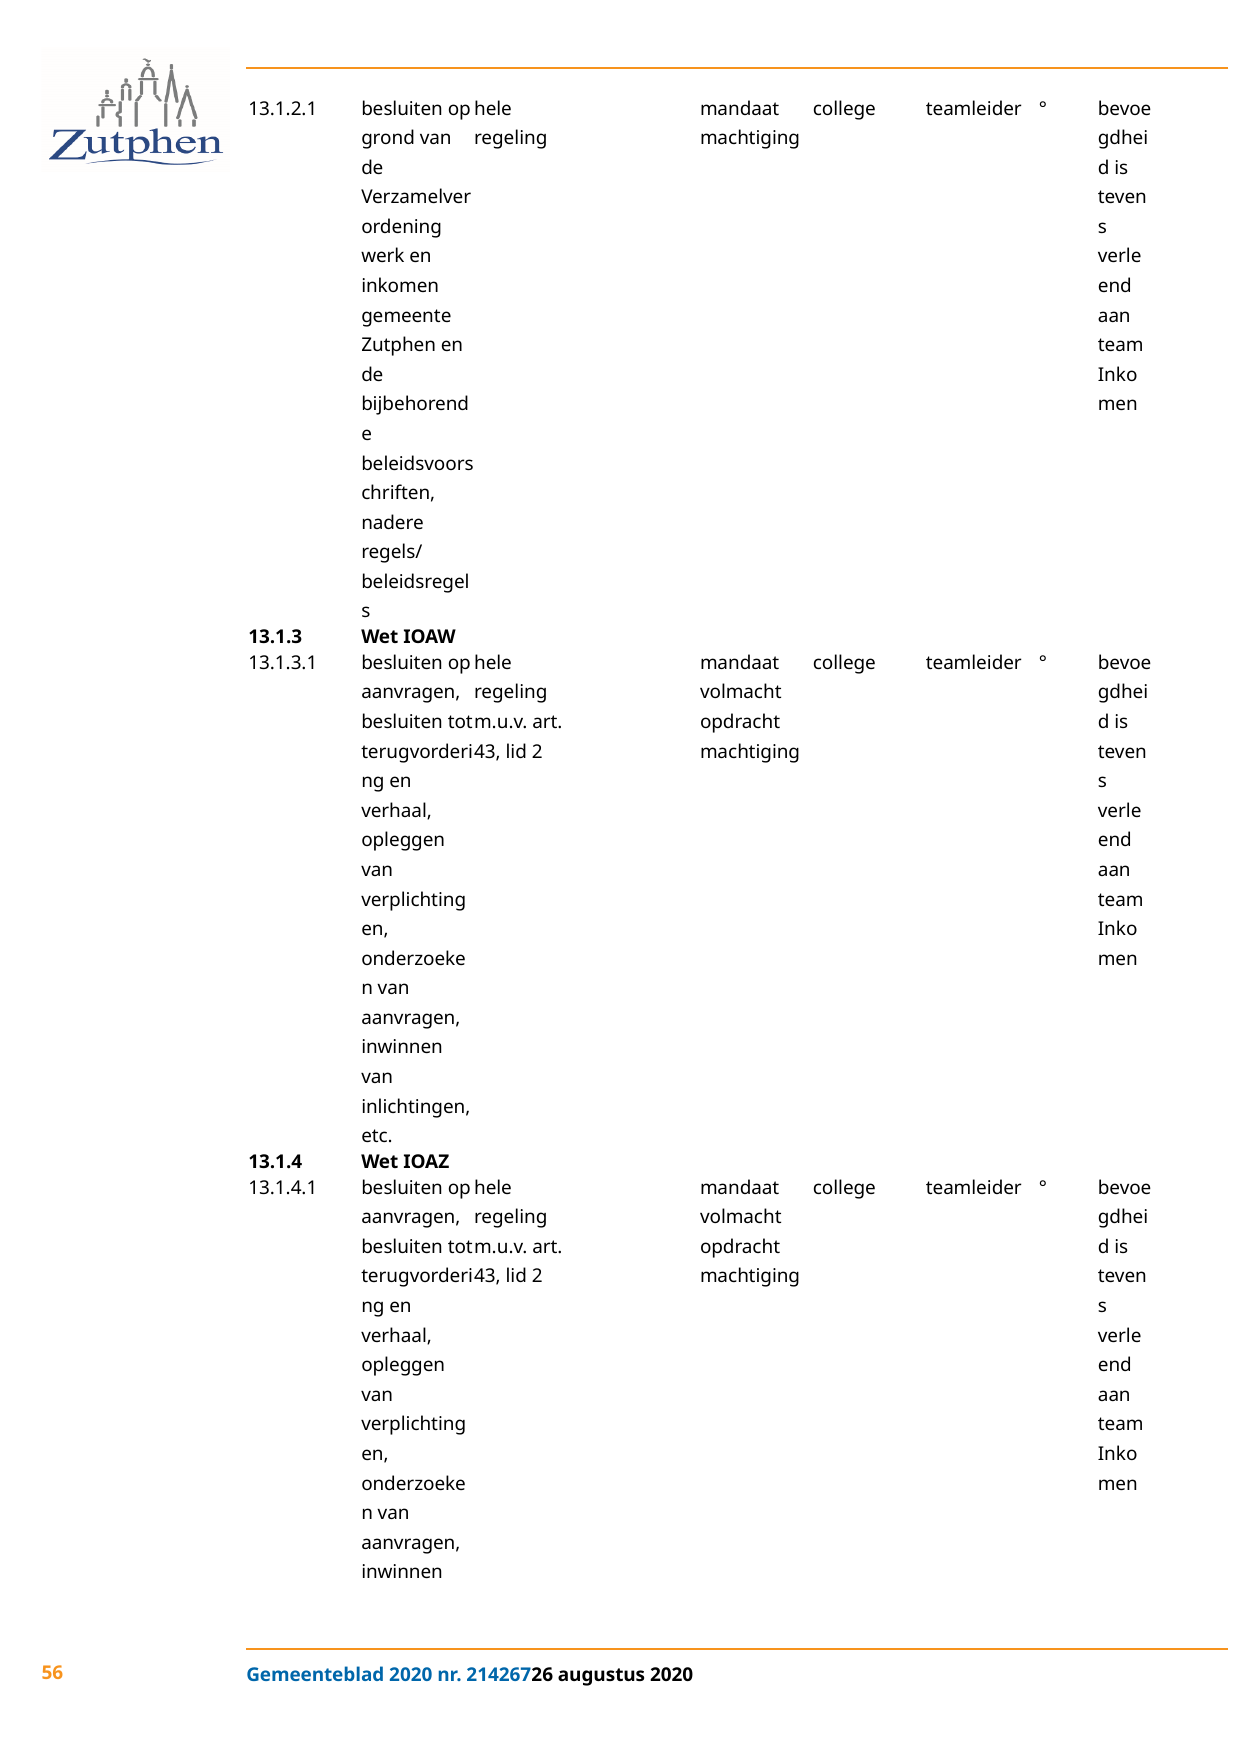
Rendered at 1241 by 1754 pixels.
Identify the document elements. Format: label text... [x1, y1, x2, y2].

table_cell 13.1.2.1 [248, 95, 361, 623]
table_cell hele regeling m.u.v. art. 43, lid 2 [474, 1174, 587, 1584]
table_cell Wet IOAZ [361, 1148, 1152, 1174]
table_cell bevoegdheid is tevens verleend aan team Inkomen [1039, 1174, 1152, 1584]
picture [41, 47, 231, 172]
table_cell besluiten op aanvragen, besluiten tot terugvordering en verhaal, opleggen van verplichtingen, onderzoeken van aanvragen, inwinnen van inlichtingen, etc. [361, 649, 474, 1148]
table_cell teamleider [926, 1174, 1038, 1584]
table_cell 13.1.4.1 [248, 1174, 361, 1584]
table_cell college [813, 95, 926, 623]
table_cell hele regeling [474, 95, 587, 623]
table_cell teamleider [926, 649, 1038, 1148]
table_cell [587, 649, 700, 1148]
table_cell teamleider [926, 95, 1038, 623]
table_cell [587, 95, 700, 623]
table_cell besluiten op grond van de Verzamelverordening werk en inkomen gemeente Zutphen en de bijbehorende beleidsvoorschriften, nadere regels/ beleidsregels [361, 95, 474, 623]
table_cell mandaat machtiging [700, 95, 813, 623]
table_cell mandaat volmacht opdracht machtiging [700, 649, 813, 1148]
table_cell [587, 1174, 700, 1584]
table_cell hele regeling m.u.v. art. 43, lid 2 [474, 649, 587, 1148]
table_cell college [813, 649, 926, 1148]
table_cell mandaat volmacht opdracht machtiging [700, 1174, 813, 1584]
table_cell 13.1.3.1 [248, 649, 361, 1148]
table_cell Wet IOAW [361, 624, 1152, 649]
table_cell 13.1.3 [248, 624, 361, 649]
table_cell bevoegdheid is tevens verleend aan team Inkomen [1039, 649, 1152, 1148]
table_cell besluiten op aanvragen, besluiten tot terugvordering en verhaal, opleggen van verplichtingen, onderzoeken van aanvragen, inwinnen [361, 1174, 474, 1584]
table_cell 13.1.4 [248, 1148, 361, 1174]
table_cell college [813, 1174, 926, 1584]
table_cell bevoegdheid is tevens verleend aan team Inkomen [1039, 95, 1152, 623]
